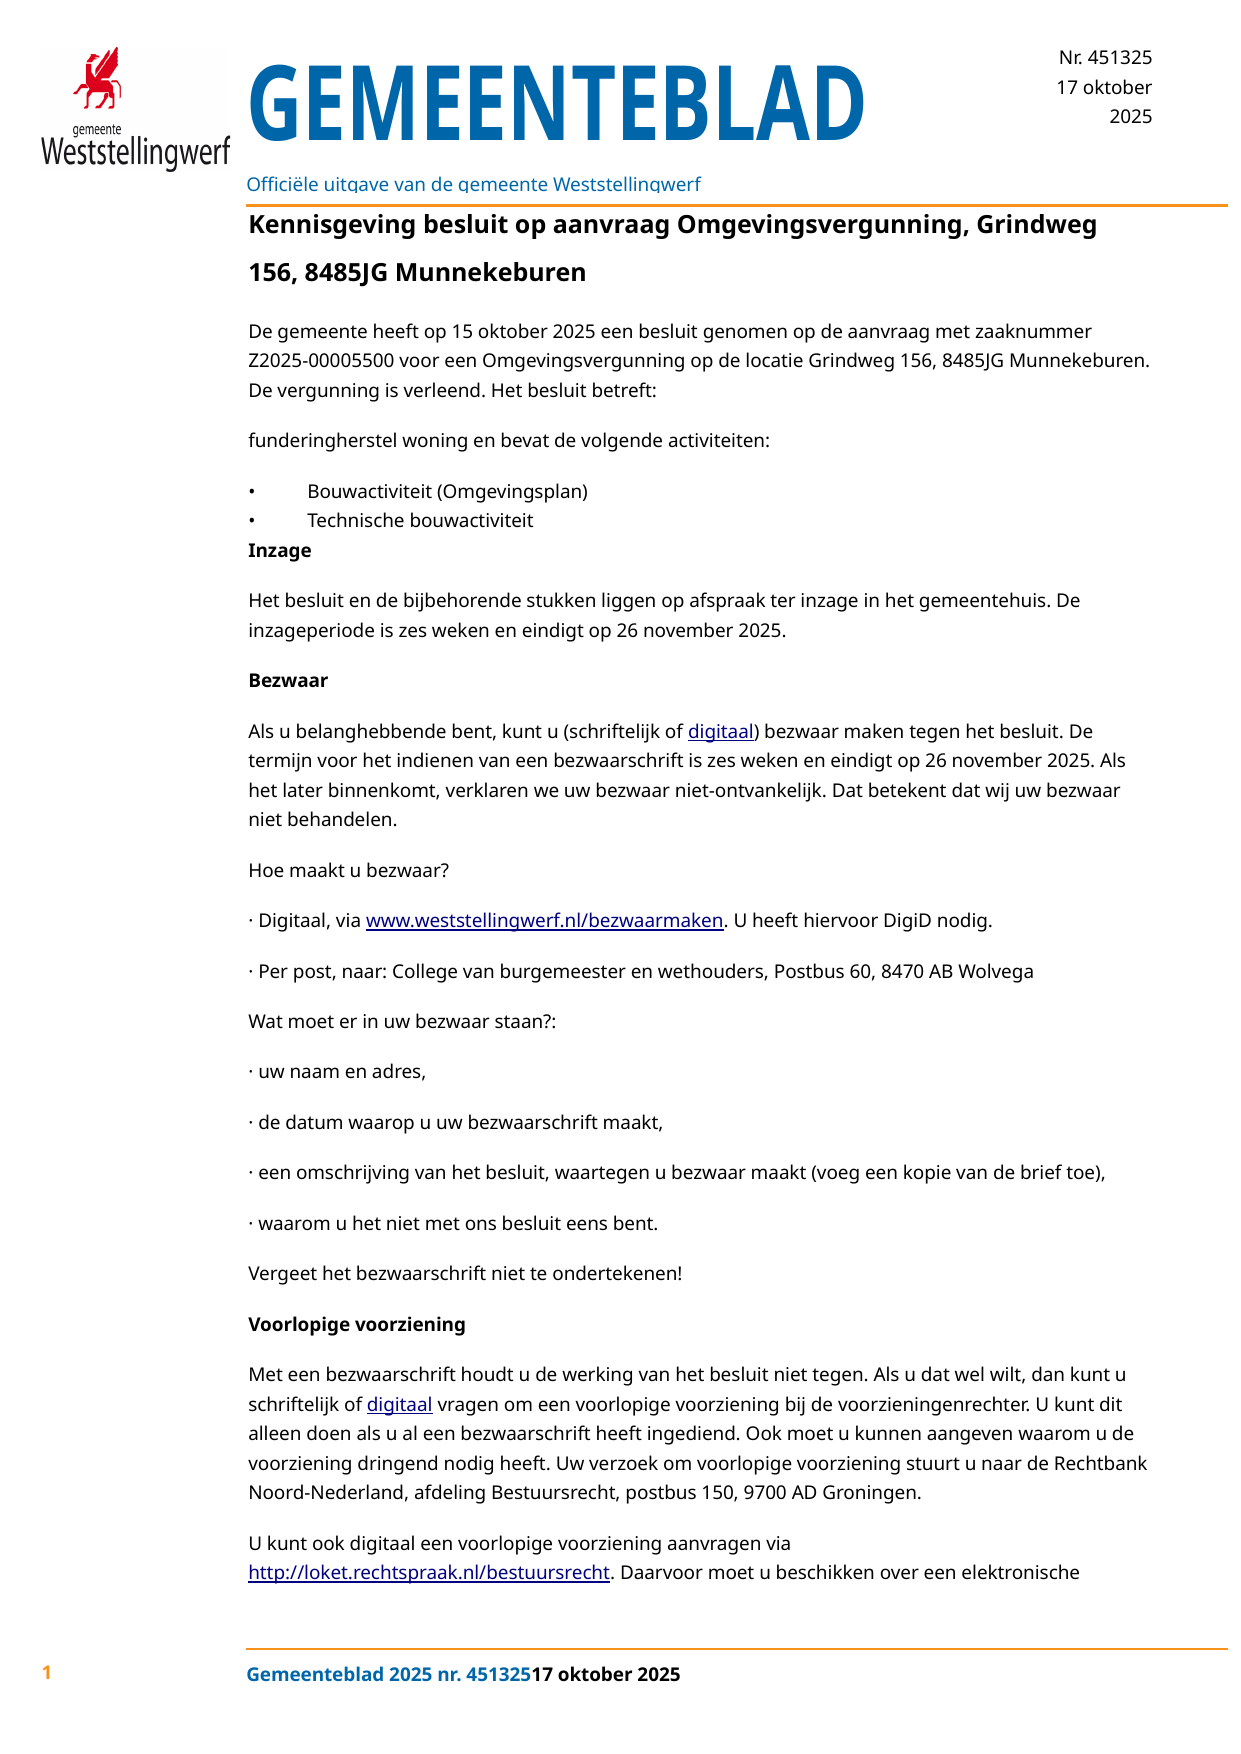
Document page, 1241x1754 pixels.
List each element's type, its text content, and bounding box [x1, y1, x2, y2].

text Inzage [248, 537, 1152, 563]
text Voorlopige voorziening [248, 1311, 1152, 1337]
text U kunt ook digitaal een voorlopige voorziening aanvragen via http://loket.rechtspraak.nl/bestuursrecht. Daarvoor moet u beschikken over een elektronische [248, 1530, 1152, 1585]
text · Digitaal, via www.weststellingwerf.nl/bezwaarmaken. U heeft hiervoor DigiD nodig. [248, 907, 1152, 933]
text Het besluit en de bijbehorende stukken liggen op afspraak ter inzage in het gemeentehuis. De inzageperiode is zes weken en eindigt op 26 november 2025. [248, 587, 1152, 643]
text Vergeet het bezwaarschrift niet te ondertekenen! [248, 1260, 1152, 1286]
text De gemeente heeft op 15 oktober 2025 een besluit genomen op de aanvraag met zaaknummer Z2025-00005500 voor een Omgevingsvergunning op de locatie Grindweg 156, 8485JG Munnekeburen. De vergunning is verleend. Het besluit betreft: [248, 318, 1152, 403]
text · de datum waarop u uw bezwaarschrift maakt, [248, 1109, 1152, 1135]
text funderingherstel woning en bevat de volgende activiteiten: [248, 427, 1152, 453]
text Met een bezwaarschrift houdt u de werking van het besluit niet tegen. Als u dat wel wilt, dan kunt u schriftelijk of digitaal vragen om een voorlopige voorziening bij de voorzieningenrechter. U kunt dit alleen doen als u al een bezwaarschrift heeft ingediend. Ook moet u kunnen aangeven waarom u de voorziening dringend nodig heeft. Uw verzoek om voorlopige voorziening stuurt u naar de Rechtbank Noord-Nederland, afdeling Bestuursrecht, postbus 150, 9700 AD Groningen. [248, 1361, 1152, 1505]
list Bouwactiviteit (Omgevingsplan) [248, 478, 1152, 504]
text · uw naam en adres, [248, 1059, 1152, 1084]
text · waarom u het niet met ons besluit eens bent. [248, 1210, 1152, 1236]
picture [41, 47, 231, 172]
text Als u belanghebbende bent, kunt u (schriftelijk of digitaal) bezwaar maken tegen het besluit. De termijn voor het indienen van een bezwaarschrift is zes weken en eindigt op 26 november 2025. Als het later binnenkomt, verklaren we uw bezwaar niet-ontvankelijk. Dat betekent dat wij uw bezwaar niet behandelen. [248, 718, 1152, 832]
text Bezwaar [248, 667, 1152, 693]
text · Per post, naar: College van burgemeester en wethouders, Postbus 60, 8470 AB Wolvega [248, 958, 1152, 984]
text · een omschrijving van het besluit, waartegen u bezwaar maakt (voeg een kopie van de brief toe), [248, 1159, 1152, 1185]
text Wat moet er in uw bezwaar staan?: [248, 1008, 1152, 1034]
text Kennisgeving besluit op aanvraag Omgevingsvergunning, Grindweg 156, 8485JG Munnekeburen [248, 207, 1152, 288]
text Hoe maakt u bezwaar? [248, 857, 1152, 883]
list Technische bouwactiviteit [248, 507, 1152, 533]
